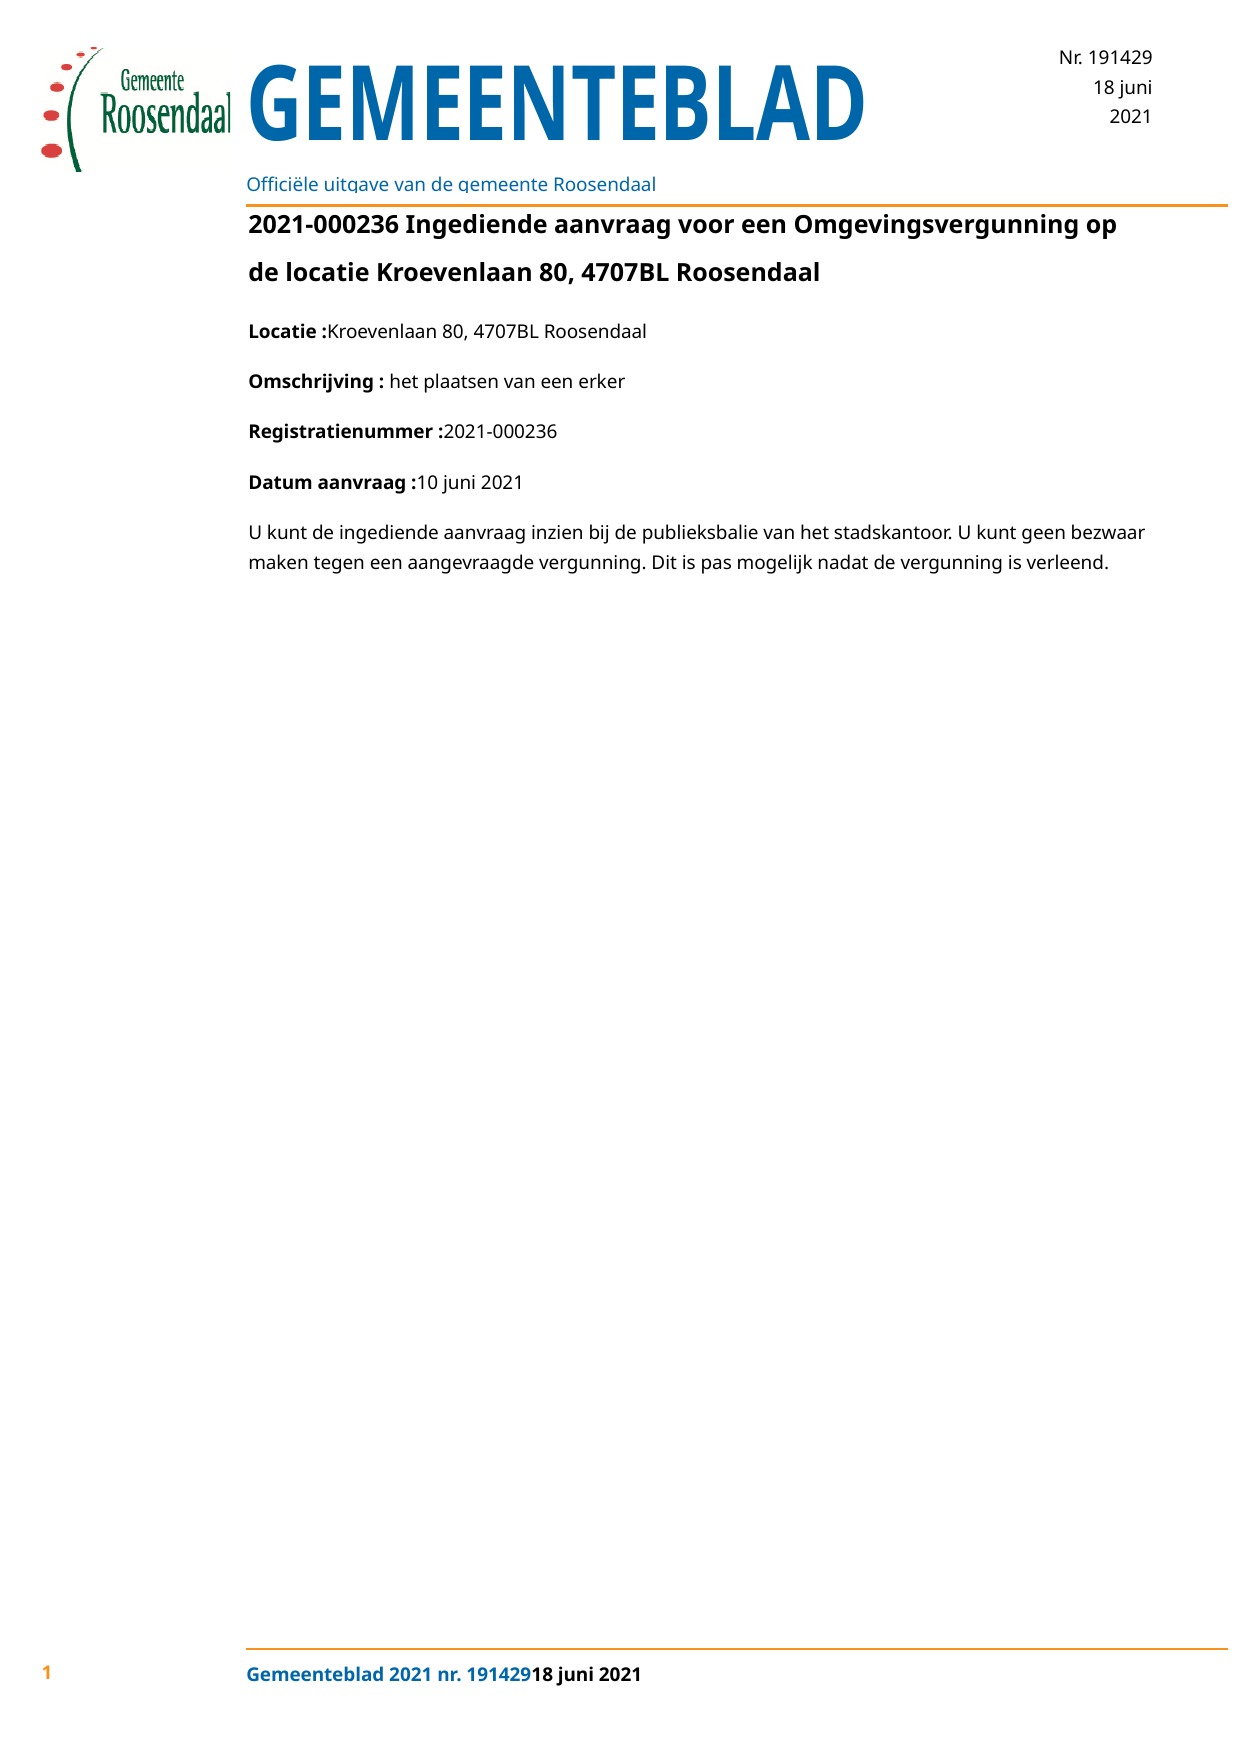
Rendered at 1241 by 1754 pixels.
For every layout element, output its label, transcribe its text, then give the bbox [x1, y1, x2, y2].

text U kunt de ingediende aanvraag inzien bij de publieksbalie van het stadskantoor. U kunt geen bezwaar maken tegen een aangevraagde vergunning. Dit is pas mogelijk nadat de vergunning is verleend. [248, 519, 1152, 575]
text Locatie :Kroevenlaan 80, 4707BL Roosendaal [248, 318, 1152, 344]
text Omschrijving : het plaatsen van een erker [248, 368, 1152, 394]
picture [41, 47, 231, 172]
text Datum aanvraag :10 juni 2021 [248, 469, 1152, 495]
text Registratienummer :2021-000236 [248, 419, 1152, 444]
text 2021-000236 Ingediende aanvraag voor een Omgevingsvergunning op de locatie Kroevenlaan 80, 4707BL Roosendaal [248, 207, 1152, 288]
